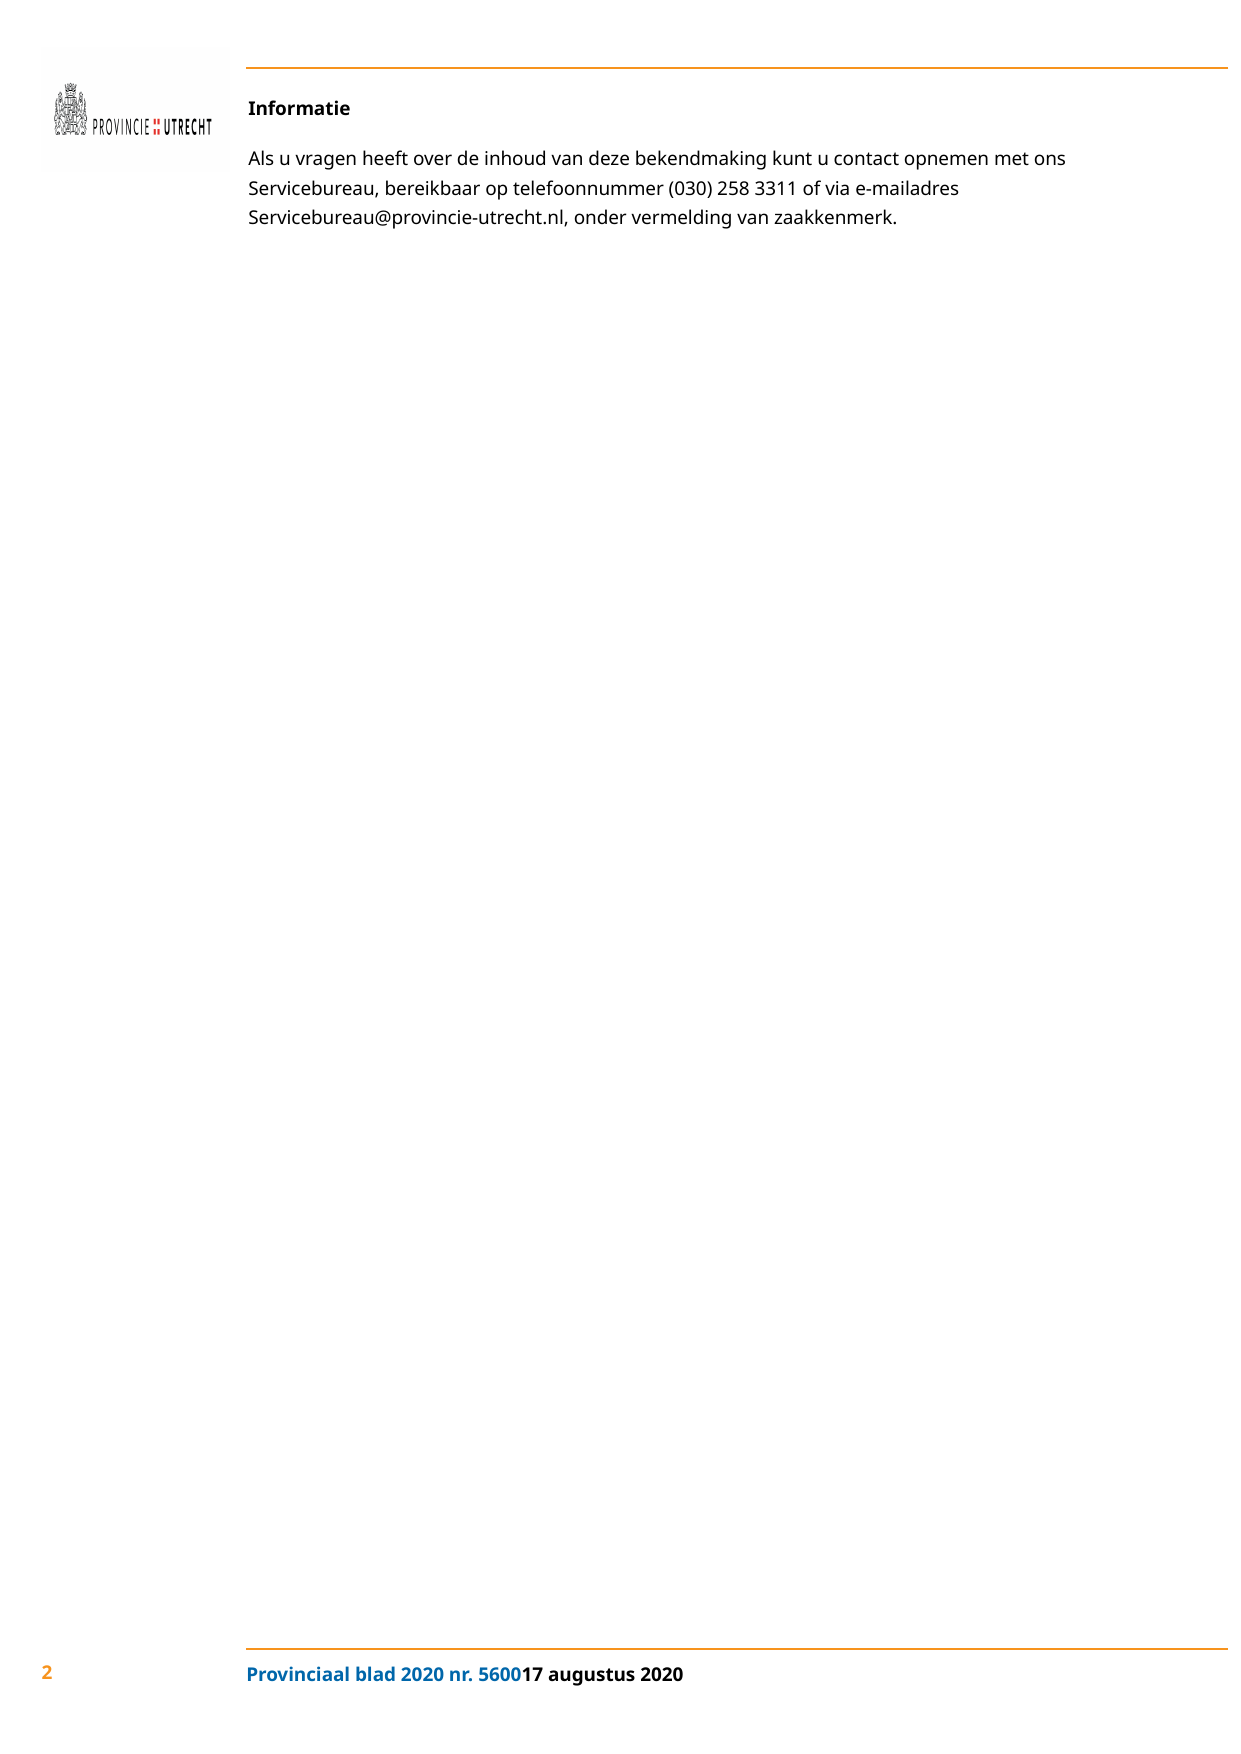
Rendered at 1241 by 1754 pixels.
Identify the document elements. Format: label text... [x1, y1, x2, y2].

text Als u vragen heeft over de inhoud van deze bekendmaking kunt u contact opnemen met ons Servicebureau, bereikbaar op telefoonnummer (030) 258 3311 of via e-mailadres Servicebureau@provincie-utrecht.nl, onder vermelding van zaakkenmerk. [248, 145, 1152, 230]
text Informatie [248, 95, 1152, 121]
picture [41, 47, 231, 172]
